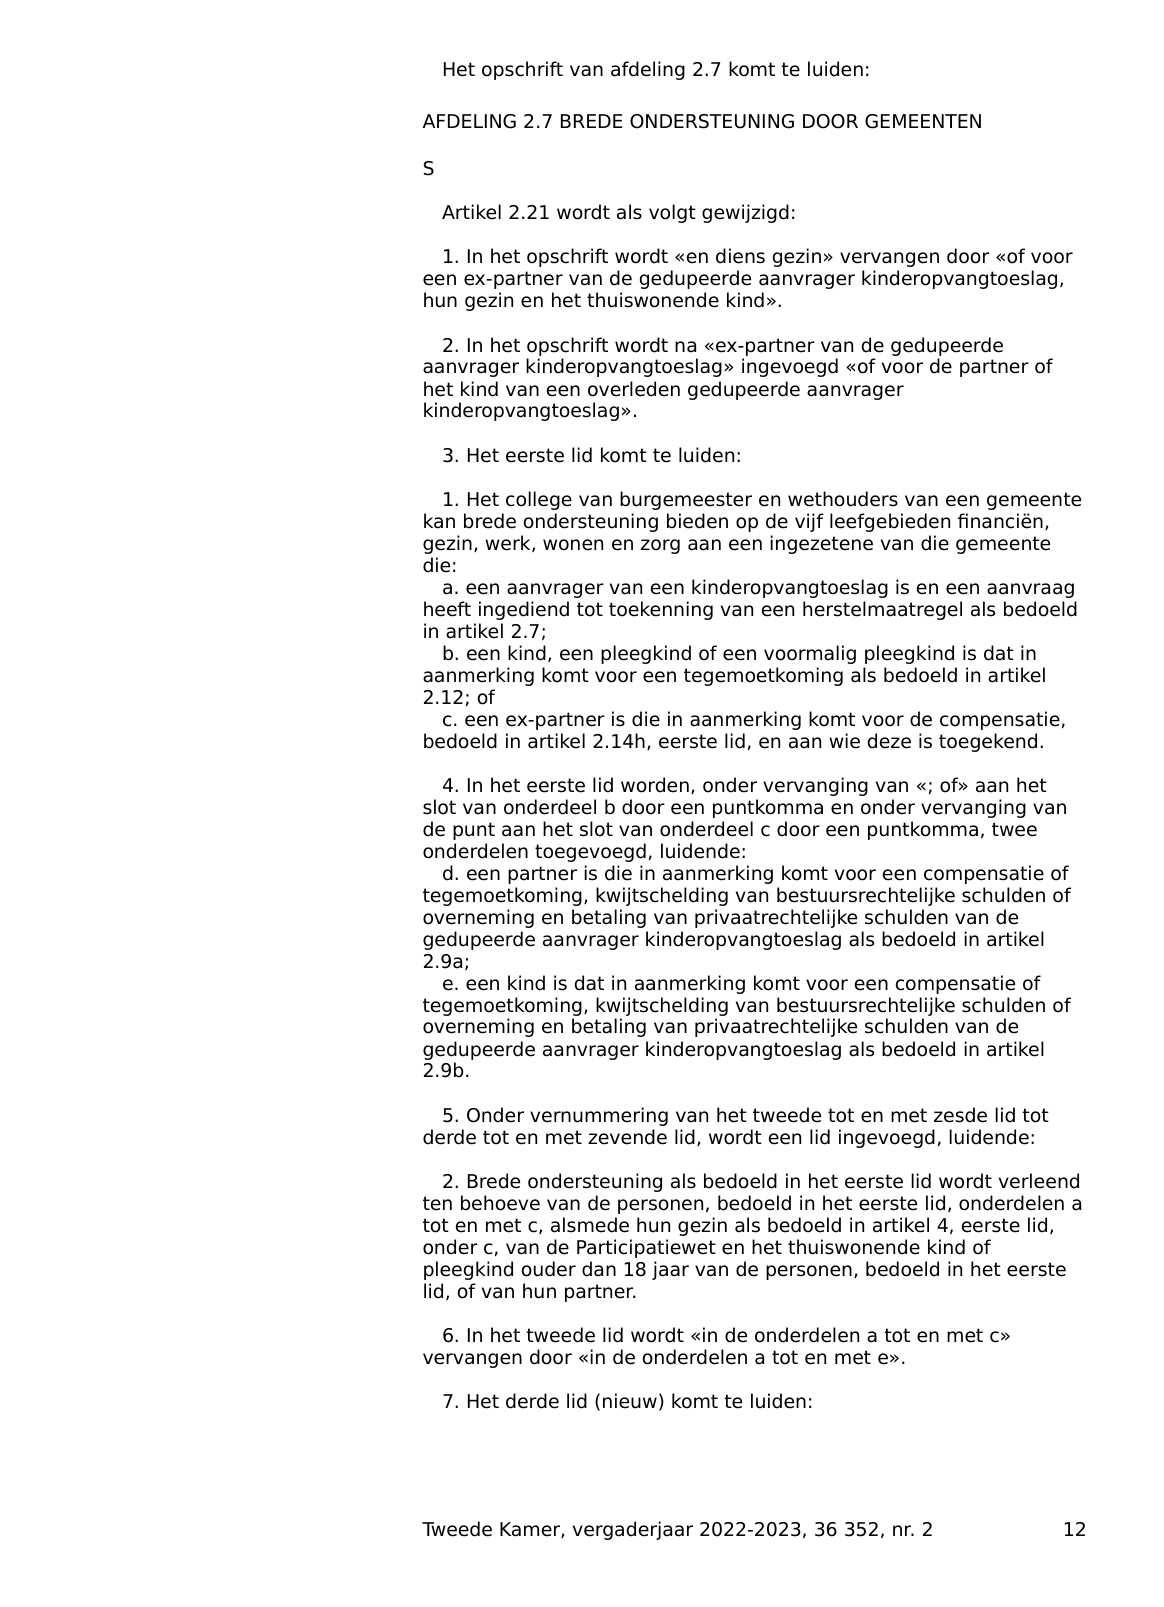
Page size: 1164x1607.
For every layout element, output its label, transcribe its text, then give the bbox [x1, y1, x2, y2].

text 2. In het opschrift wordt na «ex-partner van de gedupeerde aanvrager kinderopvangtoeslag» ingevoegd «of voor de partner of het kind van een overleden gedupeerde aanvrager kinderopvangtoeslag». [422, 334, 1087, 422]
text 5. Onder vernummering van het tweede tot en met zesde lid tot derde tot en met zevende lid, wordt een lid ingevoegd, luidende: [422, 1104, 1087, 1148]
text a. een aanvrager van een kinderopvangtoeslag is en een aanvraag heeft ingediend tot toekenning van een herstelmaatregel als bedoeld in artikel 2.7; [422, 577, 1087, 643]
text 2. Brede ondersteuning als bedoeld in het eerste lid wordt verleend ten behoeve van de personen, bedoeld in het eerste lid, onderdelen a tot en met c, alsmede hun gezin als bedoeld in artikel 4, eerste lid, onder c, van de Participatiewet en het thuiswonende kind of pleegkind ouder dan 18 jaar van de personen, bedoeld in het eerste lid, of van hun partner. [422, 1171, 1087, 1303]
text 4. In het eerste lid worden, onder vervanging van «; of» aan het slot van onderdeel b door een puntkomma en onder vervanging van de punt aan het slot van onderdeel c door een puntkomma, twee onderdelen toegevoegd, luidende: [422, 775, 1087, 863]
text 7. Het derde lid (nieuw) komt te luiden: [422, 1391, 1087, 1413]
text 6. In het tweede lid wordt «in de onderdelen a tot en met c» vervangen door «in de onderdelen a tot en met e». [422, 1325, 1087, 1369]
text e. een kind is dat in aanmerking komt voor een compensatie of tegemoetkoming, kwijtschelding van bestuursrechtelijke schulden of overneming en betaling van privaatrechtelijke schulden van de gedupeerde aanvrager kinderopvangtoeslag als bedoeld in artikel 2.9b. [422, 972, 1087, 1082]
text S [422, 158, 1087, 180]
text 1. In het opschrift wordt «en diens gezin» vervangen door «of voor een ex-partner van de gedupeerde aanvrager kinderopvangtoeslag, hun gezin en het thuiswonende kind». [422, 246, 1087, 312]
text Het opschrift van afdeling 2.7 komt te luiden: [422, 59, 1087, 81]
text b. een kind, een pleegkind of een voormalig pleegkind is dat in aanmerking komt voor een tegemoetkoming als bedoeld in artikel 2.12; of [422, 643, 1087, 708]
text 1. Het college van burgemeester en wethouders van een gemeente kan brede ondersteuning bieden op de vijf leefgebieden financiën, gezin, werk, wonen en zorg aan een ingezetene van die gemeente die: [422, 489, 1087, 577]
text d. een partner is die in aanmerking komt voor een compensatie of tegemoetkoming, kwijtschelding van bestuursrechtelijke schulden of overneming en betaling van privaatrechtelijke schulden van de gedupeerde aanvrager kinderopvangtoeslag als bedoeld in artikel 2.9a; [422, 863, 1087, 972]
text c. een ex-partner is die in aanmerking komt voor de compensatie, bedoeld in artikel 2.14h, eerste lid, en aan wie deze is toegekend. [422, 708, 1087, 752]
text Artikel 2.21 wordt als volgt gewijzigd: [422, 202, 1087, 224]
subtitle AFDELING 2.7 BREDE ONDERSTEUNING DOOR GEMEENTEN [422, 111, 1087, 133]
text 3. Het eerste lid komt te luiden: [422, 444, 1087, 467]
